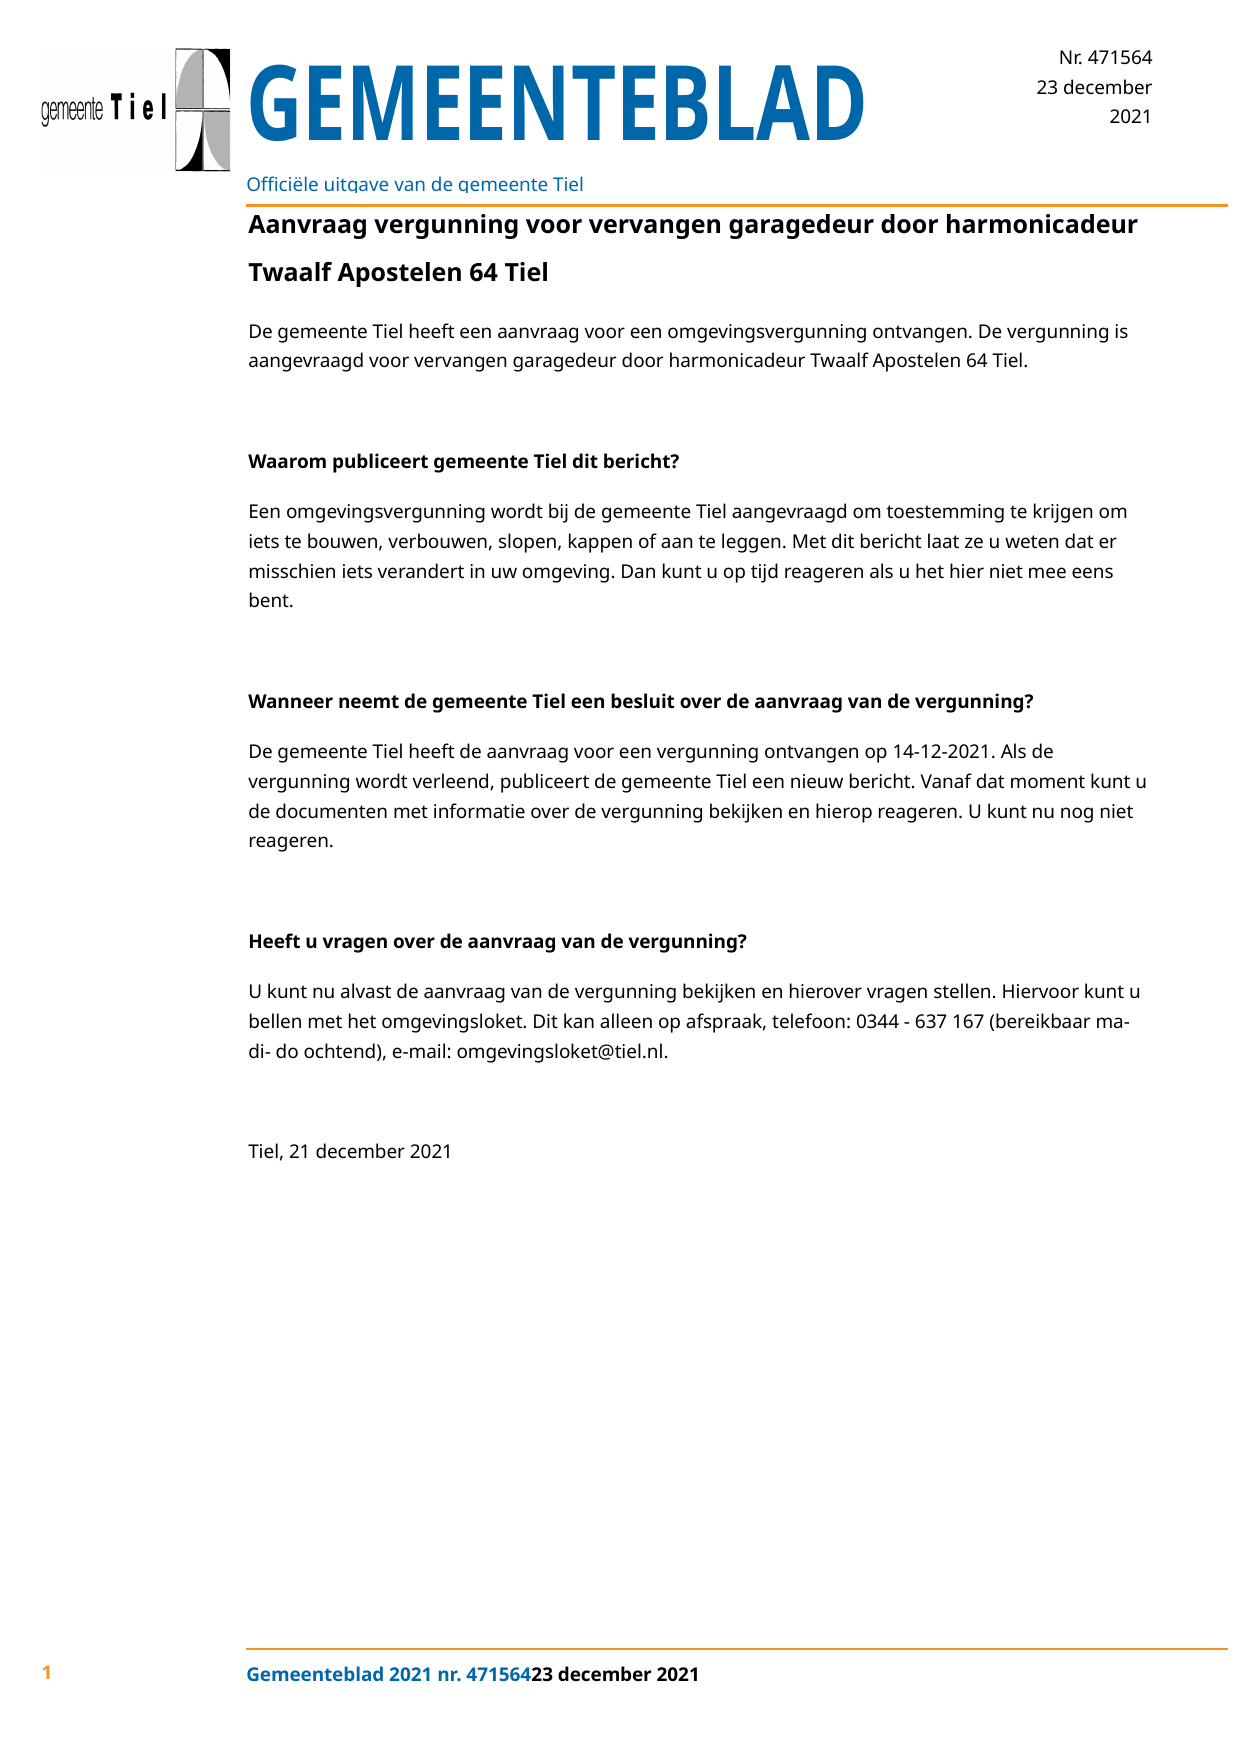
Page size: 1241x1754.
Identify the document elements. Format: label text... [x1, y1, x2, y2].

text Heeft u vragen over de aanvraag van de vergunning? [248, 928, 1152, 954]
text De gemeente Tiel heeft een aanvraag voor een omgevingsvergunning ontvangen. De vergunning is aangevraagd voor vervangen garagedeur door harmonicadeur Twaalf Apostelen 64 Tiel. [248, 318, 1152, 373]
text Aanvraag vergunning voor vervangen garagedeur door harmonicadeur Twaalf Apostelen 64 Tiel [248, 207, 1152, 288]
text Waarom publiceert gemeente Tiel dit bericht? [248, 448, 1152, 474]
text Een omgevingsvergunning wordt bij de gemeente Tiel aangevraagd om toestemming te krijgen om iets te bouwen, verbouwen, slopen, kappen of aan te leggen. Met dit bericht laat ze u weten dat er misschien iets verandert in uw omgeving. Dan kunt u op tijd reageren als u het hier niet mee eens bent. [248, 499, 1152, 613]
text Wanneer neemt de gemeente Tiel een besluit over de aanvraag van de vergunning? [248, 688, 1152, 714]
text U kunt nu alvast de aanvraag van de vergunning bekijken en hierover vragen stellen. Hiervoor kunt u bellen met het omgevingsloket. Dit kan alleen op afspraak, telefoon: 0344 - 637 167 (bereikbaar ma-di- do ochtend), e-mail: omgevingsloket@tiel.nl. [248, 979, 1152, 1064]
text De gemeente Tiel heeft de aanvraag voor een vergunning ontvangen op 14-12-2021. Als de vergunning wordt verleend, publiceert de gemeente Tiel een nieuw bericht. Vanaf dat moment kunt u de documenten met informatie over de vergunning bekijken en hierop reageren. U kunt nu nog niet reageren. [248, 739, 1152, 853]
picture [41, 47, 231, 172]
text Tiel, 21 december 2021 [248, 1139, 1152, 1164]
